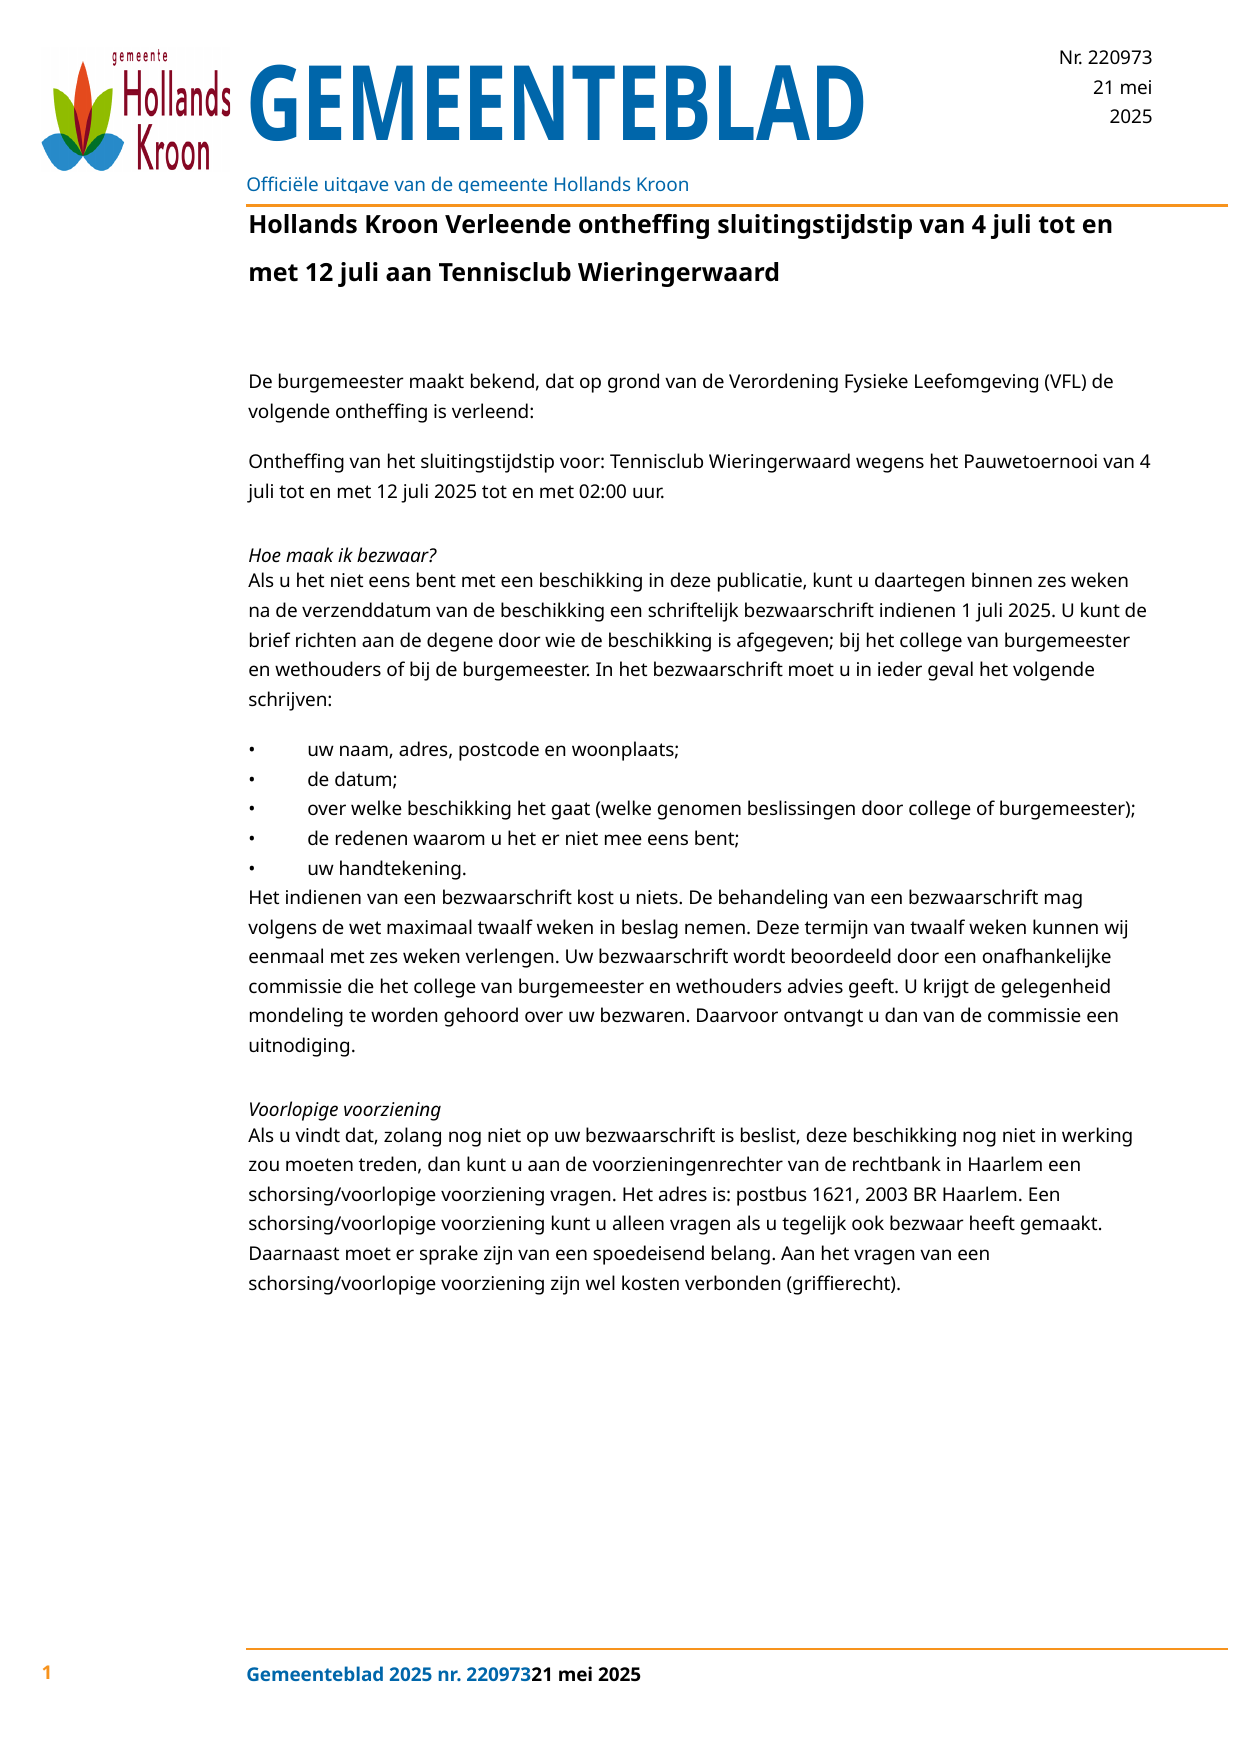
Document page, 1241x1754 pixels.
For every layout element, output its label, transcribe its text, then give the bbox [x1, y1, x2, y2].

list uw handtekening. [248, 855, 1152, 880]
list over welke beschikking het gaat (welke genomen beslissingen door college of burgemeester); [248, 796, 1152, 821]
picture [41, 47, 231, 172]
text Als u vindt dat, zolang nog niet op uw bezwaarschrift is beslist, deze beschikking nog niet in werking zou moeten treden, dan kunt u aan de voorzieningenrechter van de rechtbank in Haarlem een schorsing/voorlopige voorziening vragen. Het adres is: postbus 1621, 2003 BR Haarlem. Een schorsing/voorlopige voorziening kunt u alleen vragen als u tegelijk ook bezwaar heeft gemaakt. Daarnaast moet er sprake zijn van een spoedeisend belang. Aan het vragen van een schorsing/voorlopige voorziening zijn wel kosten verbonden (griffierecht). [248, 1122, 1152, 1296]
text De burgemeester maakt bekend, dat op grond van de Verordening Fysieke Leefomgeving (VFL) de volgende ontheffing is verleend: [248, 368, 1152, 424]
list de redenen waarom u het er niet mee eens bent; [248, 825, 1152, 851]
list uw naam, adres, postcode en woonplaats; [248, 736, 1152, 762]
text Hollands Kroon Verleende ontheffing sluitingstijdstip van 4 juli tot en met 12 juli aan Tennisclub Wieringerwaard [248, 207, 1152, 288]
text Ontheffing van het sluitingstijdstip voor: Tennisclub Wieringerwaard wegens het Pauwetoernooi van 4 juli tot en met 12 juli 2025 tot en met 02:00 uur. [248, 448, 1152, 504]
text Voorlopige voorziening [248, 1096, 1152, 1122]
text Als u het niet eens bent met een beschikking in deze publicatie, kunt u daartegen binnen zes weken na de verzenddatum van de beschikking een schriftelijk bezwaarschrift indienen 1 juli 2025. U kunt de brief richten aan de degene door wie de beschikking is afgegeven; bij het college van burgemeester en wethouders of bij de burgemeester. In het bezwaarschrift moet u in ieder geval het volgende schrijven: [248, 568, 1152, 712]
text Hoe maak ik bezwaar? [248, 542, 1152, 568]
text Het indienen van een bezwaarschrift kost u niets. De behandeling van een bezwaarschrift mag volgens de wet maximaal twaalf weken in beslag nemen. Deze termijn van twaalf weken kunnen wij eenmaal met zes weken verlengen. Uw bezwaarschrift wordt beoordeeld door een onafhankelijke commissie die het college van burgemeester en wethouders advies geeft. U krijgt de gelegenheid mondeling te worden gehoord over uw bezwaren. Daarvoor ontvangt u dan van de commissie een uitnodiging. [248, 884, 1152, 1058]
list de datum; [248, 766, 1152, 792]
